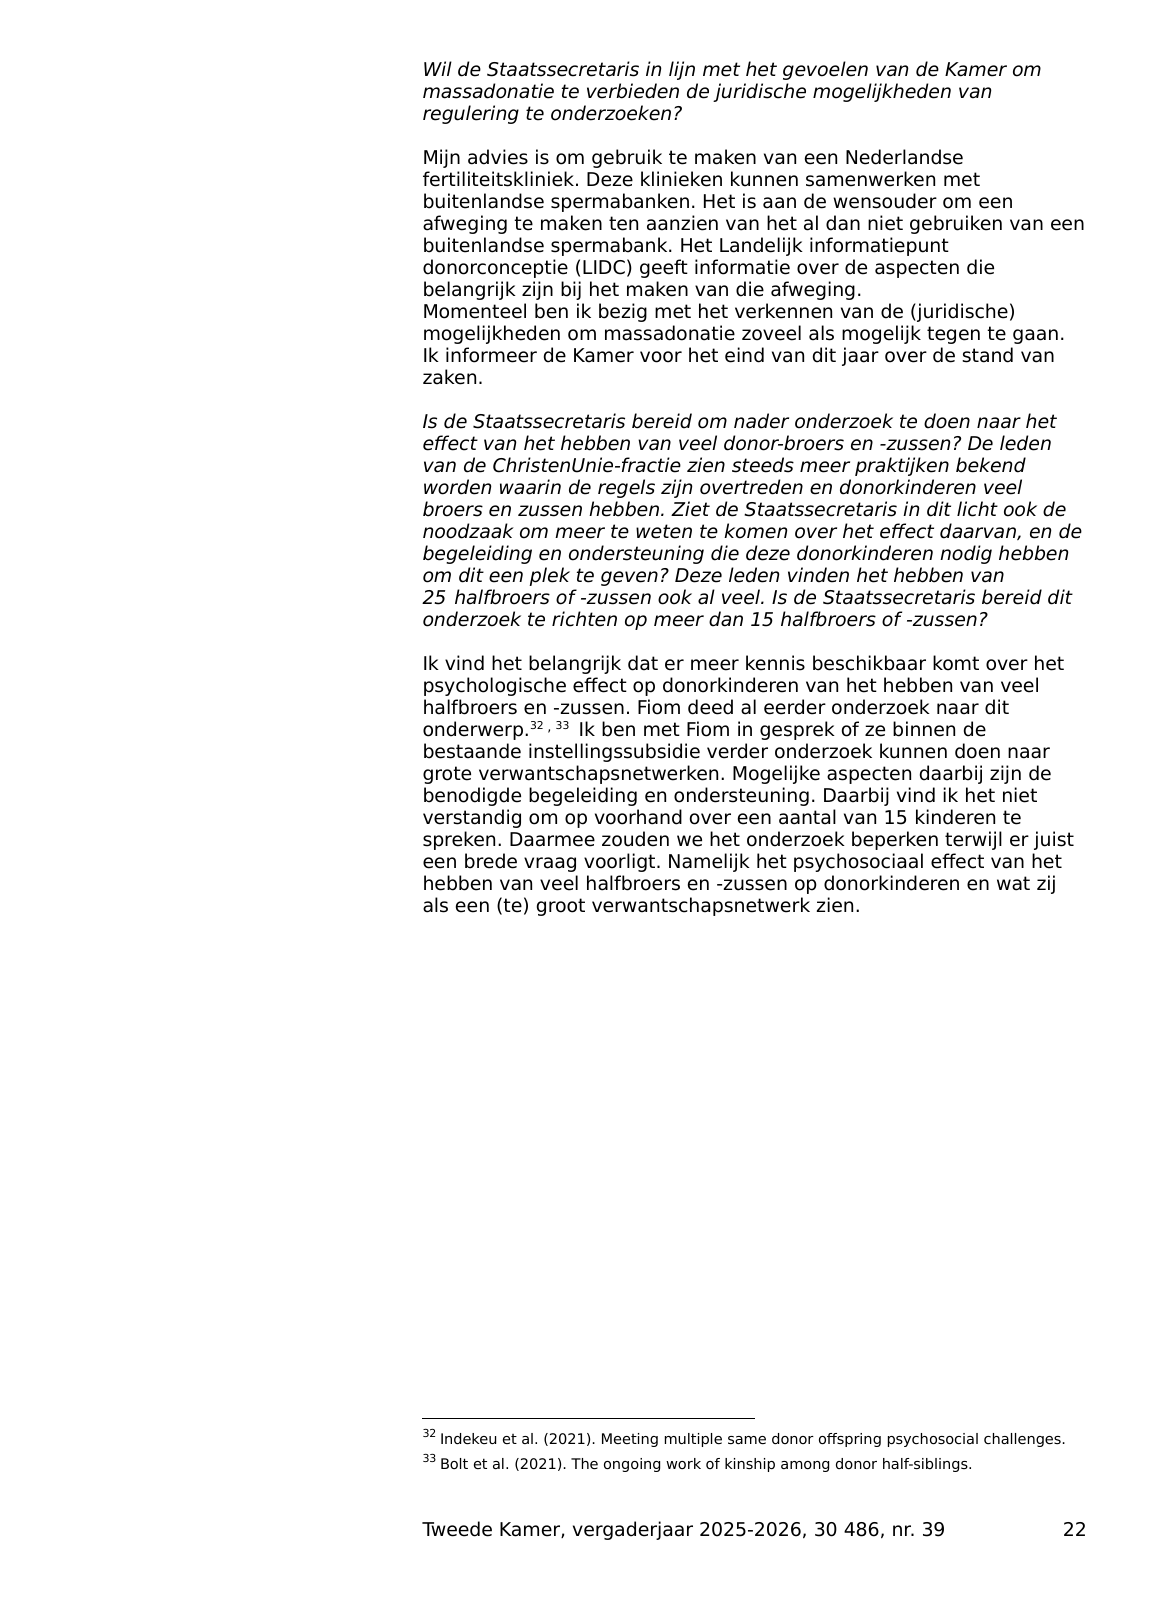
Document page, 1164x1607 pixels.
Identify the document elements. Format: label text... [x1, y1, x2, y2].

text Momenteel ben ik bezig met het verkennen van de (juridische) mogelijkheden om massadonatie zoveel als mogelijk tegen te gaan. Ik informeer de Kamer voor het eind van dit jaar over de stand van zaken. [422, 301, 1087, 389]
text Wil de Staatssecretaris in lijn met het gevoelen van de Kamer om massadonatie te verbieden de juridische mogelijkheden van regulering te onderzoeken? [422, 59, 1087, 125]
text Ik vind het belangrijk dat er meer kennis beschikbaar komt over het psychologische effect op donorkinderen van het hebben van veel halfbroers en -zussen. Fiom deed al eerder onderzoek naar dit onderwerp., Ik ben met Fiom in gesprek of ze binnen de bestaande instellingssubsidie verder onderzoek kunnen doen naar grote verwantschapsnetwerken. Mogelijke aspecten daarbij zijn de benodigde begeleiding en ondersteuning. Daarbij vind ik het niet verstandig om op voorhand over een aantal van 15 kinderen te spreken. Daarmee zouden we het onderzoek beperken terwijl er juist een brede vraag voorligt. Namelijk het psychosociaal effect van het hebben van veel halfbroers en -zussen op donorkinderen en wat zij als een (te) groot verwantschapsnetwerk zien. [422, 653, 1087, 917]
text Mijn advies is om gebruik te maken van een Nederlandse fertiliteitskliniek. Deze klinieken kunnen samenwerken met buitenlandse spermabanken. Het is aan de wensouder om een afweging te maken ten aanzien van het al dan niet gebruiken van een buitenlandse spermabank. Het Landelijk informatiepunt donorconceptie (LIDC) geeft informatie over de aspecten die belangrijk zijn bij het maken van die afweging. [422, 147, 1087, 301]
text Bolt et al. (2021). The ongoing work of kinship among donor half-siblings. [422, 1452, 1087, 1474]
text Is de Staatssecretaris bereid om nader onderzoek te doen naar het effect van het hebben van veel donor-broers en -zussen? De leden van de ChristenUnie-fractie zien steeds meer praktijken bekend worden waarin de regels zijn overtreden en donorkinderen veel broers en zussen hebben. Ziet de Staatssecretaris in dit licht ook de noodzaak om meer te weten te komen over het effect daarvan, en de begeleiding en ondersteuning die deze donorkinderen nodig hebben om dit een plek te geven? Deze leden vinden het hebben van 25 halfbroers of -zussen ook al veel. Is de Staatssecretaris bereid dit onderzoek te richten op meer dan 15 halfbroers of -zussen? [422, 411, 1087, 631]
text Indekeu et al. (2021). Meeting multiple same donor offspring psychosocial challenges. [422, 1427, 1087, 1449]
